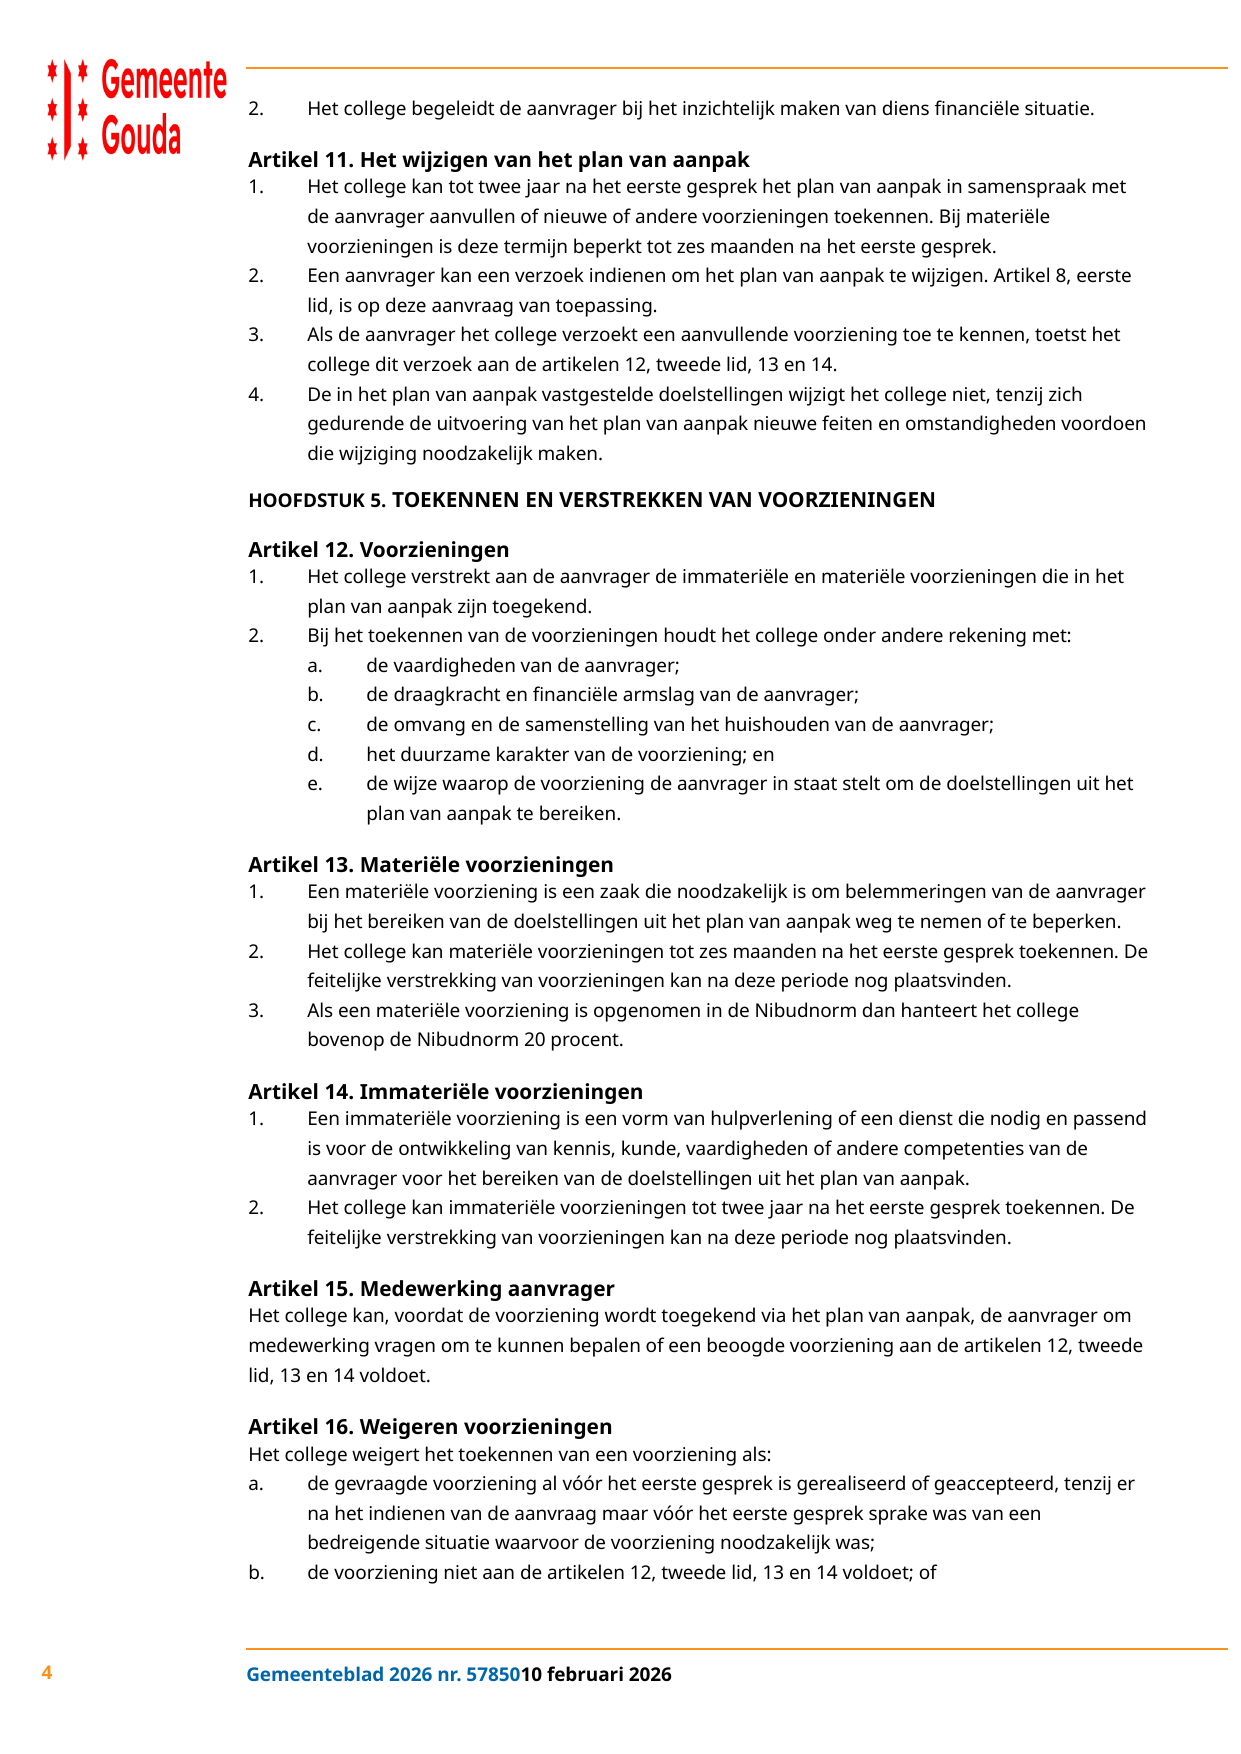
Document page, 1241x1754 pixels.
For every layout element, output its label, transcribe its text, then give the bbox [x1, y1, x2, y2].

list Het college begeleidt de aanvrager bij het inzichtelijk maken van diens financiële situatie. [248, 95, 1152, 121]
list Als de aanvrager het college verzoekt een aanvullende voorziening toe te kennen, toetst het college dit verzoek aan de artikelen 12, tweede lid, 13 en 14. [248, 322, 1152, 377]
list de vaardigheden van de aanvrager; [307, 652, 1152, 678]
text HOOFDSTUK 5. TOEKENNEN EN VERSTREKKEN VAN VOORZIENINGEN [248, 486, 1152, 514]
text Artikel 16. Weigeren voorzieningen [248, 1412, 1152, 1441]
text Artikel 13. Materiële voorzieningen [248, 850, 1152, 879]
list Een aanvrager kan een verzoek indienen om het plan van aanpak te wijzigen. Artikel 8, eerste lid, is op deze aanvraag van toepassing. [248, 262, 1152, 318]
list De in het plan van aanpak vastgestelde doelstellingen wijzigt het college niet, tenzij zich gedurende de uitvoering van het plan van aanpak nieuwe feiten en omstandigheden voordoen die wijziging noodzakelijk maken. [248, 381, 1152, 466]
text Artikel 14. Immateriële voorzieningen [248, 1077, 1152, 1106]
list Bij het toekennen van de voorzieningen houdt het college onder andere rekening met: [248, 622, 1152, 648]
picture [41, 47, 231, 172]
list Een immateriële voorziening is een vorm van hulpverlening of een dienst die nodig en passend is voor de ontwikkeling van kennis, kunde, vaardigheden of andere competenties van de aanvrager voor het bereiken van de doelstellingen uit het plan van aanpak. [248, 1106, 1152, 1190]
text Artikel 15. Medewerking aanvrager [248, 1274, 1152, 1303]
list Een materiële voorziening is een zaak die noodzakelijk is om belemmeringen van de aanvrager bij het bereiken van de doelstellingen uit het plan van aanpak weg te nemen of te beperken. [248, 879, 1152, 934]
list de wijze waarop de voorziening de aanvrager in staat stelt om de doelstellingen uit het plan van aanpak te bereiken. [307, 770, 1152, 826]
text Het college kan, voordat de voorziening wordt toegekend via het plan van aanpak, de aanvrager om medewerking vragen om te kunnen bepalen of een beoogde voorziening aan de artikelen 12, tweede lid, 13 en 14 voldoet. [248, 1303, 1152, 1388]
list de omvang en de samenstelling van het huishouden van de aanvrager; [307, 711, 1152, 737]
list Het college kan immateriële voorzieningen tot twee jaar na het eerste gesprek toekennen. De feitelijke verstrekking van voorzieningen kan na deze periode nog plaatsvinden. [248, 1194, 1152, 1249]
list Als een materiële voorziening is opgenomen in de Nibudnorm dan hanteert het college bovenop de Nibudnorm 20 procent. [248, 997, 1152, 1052]
list Het college verstrekt aan de aanvrager de immateriële en materiële voorzieningen die in het plan van aanpak zijn toegekend. [248, 563, 1152, 618]
text Artikel 11. Het wijzigen van het plan van aanpak [248, 145, 1152, 174]
text Het college weigert het toekennen van een voorziening als: [248, 1441, 1152, 1466]
list Het college kan materiële voorzieningen tot zes maanden na het eerste gesprek toekennen. De feitelijke verstrekking van voorzieningen kan na deze periode nog plaatsvinden. [248, 938, 1152, 993]
list het duurzame karakter van de voorziening; en [307, 741, 1152, 766]
list Het college kan tot twee jaar na het eerste gesprek het plan van aanpak in samenspraak met de aanvrager aanvullen of nieuwe of andere voorzieningen toekennen. Bij materiële voorzieningen is deze termijn beperkt tot zes maanden na het eerste gesprek. [248, 174, 1152, 258]
list de gevraagde voorziening al vóór het eerste gesprek is gerealiseerd of geaccepteerd, tenzij er na het indienen van de aanvraag maar vóór het eerste gesprek sprake was van een bedreigende situatie waarvoor de voorziening noodzakelijk was; [248, 1470, 1152, 1555]
list de draagkracht en financiële armslag van de aanvrager; [307, 682, 1152, 707]
text Artikel 12. Voorzieningen [248, 535, 1152, 563]
list de voorziening niet aan de artikelen 12, tweede lid, 13 en 14 voldoet; of [248, 1559, 1152, 1585]
